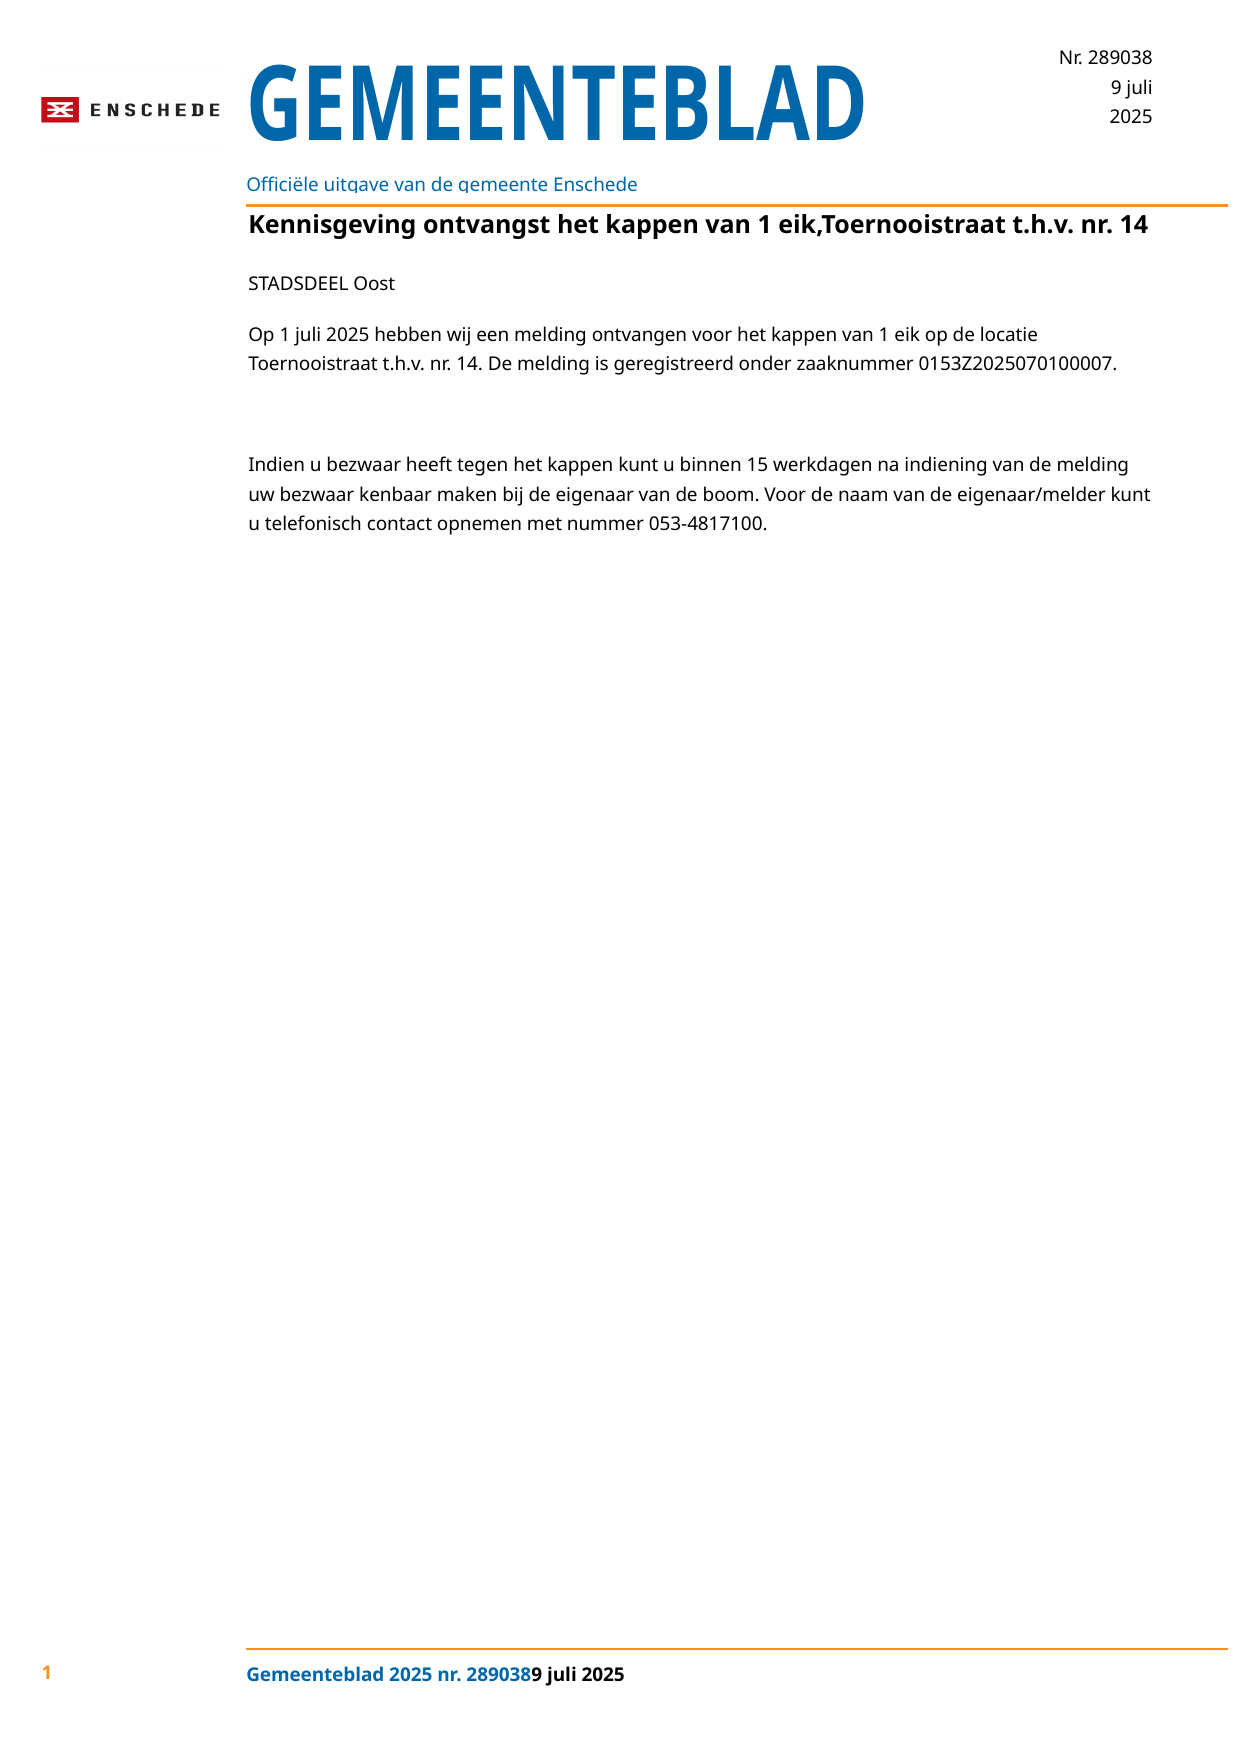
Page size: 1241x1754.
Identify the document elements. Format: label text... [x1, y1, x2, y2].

text Indien u bezwaar heeft tegen het kappen kunt u binnen 15 werkdagen na indiening van de melding uw bezwaar kenbaar maken bij de eigenaar van de boom. Voor de naam van de eigenaar/melder kunt u telefonisch contact opnemen met nummer 053-4817100. [248, 451, 1152, 536]
text Kennisgeving ontvangst het kappen van 1 eik,Toernooistraat t.h.v. nr. 14 [248, 207, 1152, 241]
text STADSDEEL Oost [248, 270, 1152, 296]
picture [41, 47, 231, 172]
text Op 1 juli 2025 hebben wij een melding ontvangen voor het kappen van 1 eik op de locatie Toernooistraat t.h.v. nr. 14. De melding is geregistreerd onder zaaknummer 0153Z2025070100007. [248, 321, 1152, 376]
